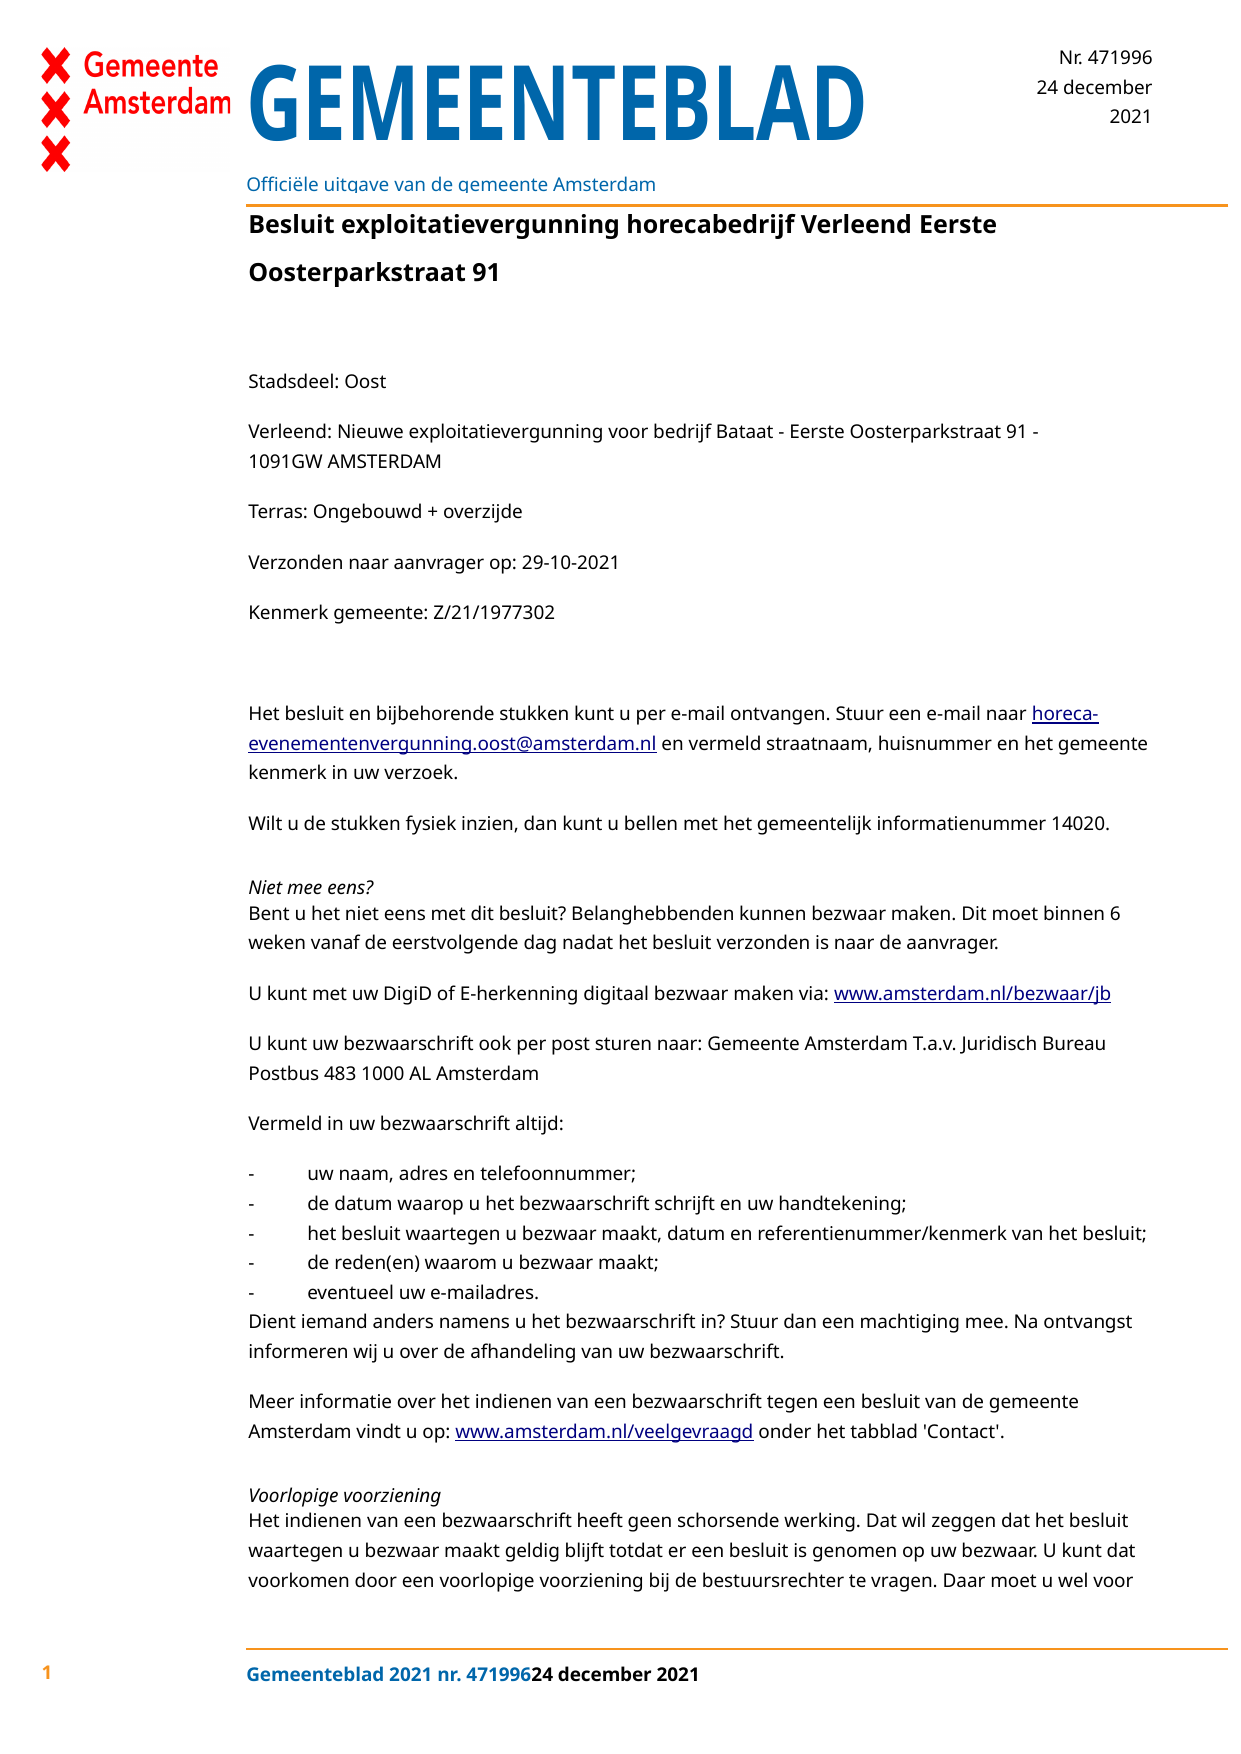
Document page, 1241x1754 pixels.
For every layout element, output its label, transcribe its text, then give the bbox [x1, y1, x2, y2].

text Besluit exploitatievergunning horecabedrijf Verleend Eerste Oosterparkstraat 91 [248, 207, 1152, 288]
text Dient iemand anders namens u het bezwaarschrift in? Stuur dan een machtiging mee. Na ontvangst informeren wij u over de afhandeling van uw bezwaarschrift. [248, 1308, 1152, 1364]
list uw naam, adres en telefoonnummer; [248, 1161, 1152, 1186]
text Wilt u de stukken fysiek inzien, dan kunt u bellen met het gemeentelijk informatienummer 14020. [248, 810, 1152, 836]
text Verleend: Nieuwe exploitatievergunning voor bedrijf Bataat - Eerste Oosterparkstraat 91 - 1091GW AMSTERDAM [248, 419, 1152, 474]
text Verzonden naar aanvrager op: 29-10-2021 [248, 549, 1152, 575]
list eventueel uw e-mailadres. [248, 1279, 1152, 1304]
text Vermeld in uw bezwaarschrift altijd: [248, 1110, 1152, 1136]
text Kenmerk gemeente: Z/21/1977302 [248, 599, 1152, 625]
text Terras: Ongebouwd + overzijde [248, 499, 1152, 524]
text Bent u het niet eens met dit besluit? Belanghebbenden kunnen bezwaar maken. Dit moet binnen 6 weken vanaf de eerstvolgende dag nadat het besluit verzonden is naar de aanvrager. [248, 900, 1152, 955]
list de datum waarop u het bezwaarschrift schrijft en uw handtekening; [248, 1190, 1152, 1216]
list de reden(en) waarom u bezwaar maakt; [248, 1249, 1152, 1275]
picture [41, 47, 231, 172]
list het besluit waartegen u bezwaar maakt, datum en referentienummer/kenmerk van het besluit; [248, 1220, 1152, 1245]
text Voorlopige voorziening [248, 1482, 1152, 1508]
text Stadsdeel: Oost [248, 368, 1152, 394]
text Het besluit en bijbehorende stukken kunt u per e-mail ontvangen. Stuur een e-mail naar horeca-evenementenvergunning.oost@amsterdam.nl en vermeld straatnaam, huisnummer en het gemeente kenmerk in uw verzoek. [248, 700, 1152, 785]
text Meer informatie over het indienen van een bezwaarschrift tegen een besluit van de gemeente Amsterdam vindt u op: www.amsterdam.nl/veelgevraagd onder het tabblad 'Contact'. [248, 1388, 1152, 1444]
text U kunt uw bezwaarschrift ook per post sturen naar: Gemeente Amsterdam T.a.v. Juridisch Bureau Postbus 483 1000 AL Amsterdam [248, 1030, 1152, 1085]
text Het indienen van een bezwaarschrift heeft geen schorsende werking. Dat wil zeggen dat het besluit waartegen u bezwaar maakt geldig blijft totdat er een besluit is genomen op uw bezwaar. U kunt dat voorkomen door een voorlopige voorziening bij de bestuursrechter te vragen. Daar moet u wel voor [248, 1508, 1152, 1593]
text U kunt met uw DigiD of E-herkenning digitaal bezwaar maken via: www.amsterdam.nl/bezwaar/jb [248, 980, 1152, 1005]
text Niet mee eens? [248, 874, 1152, 900]
